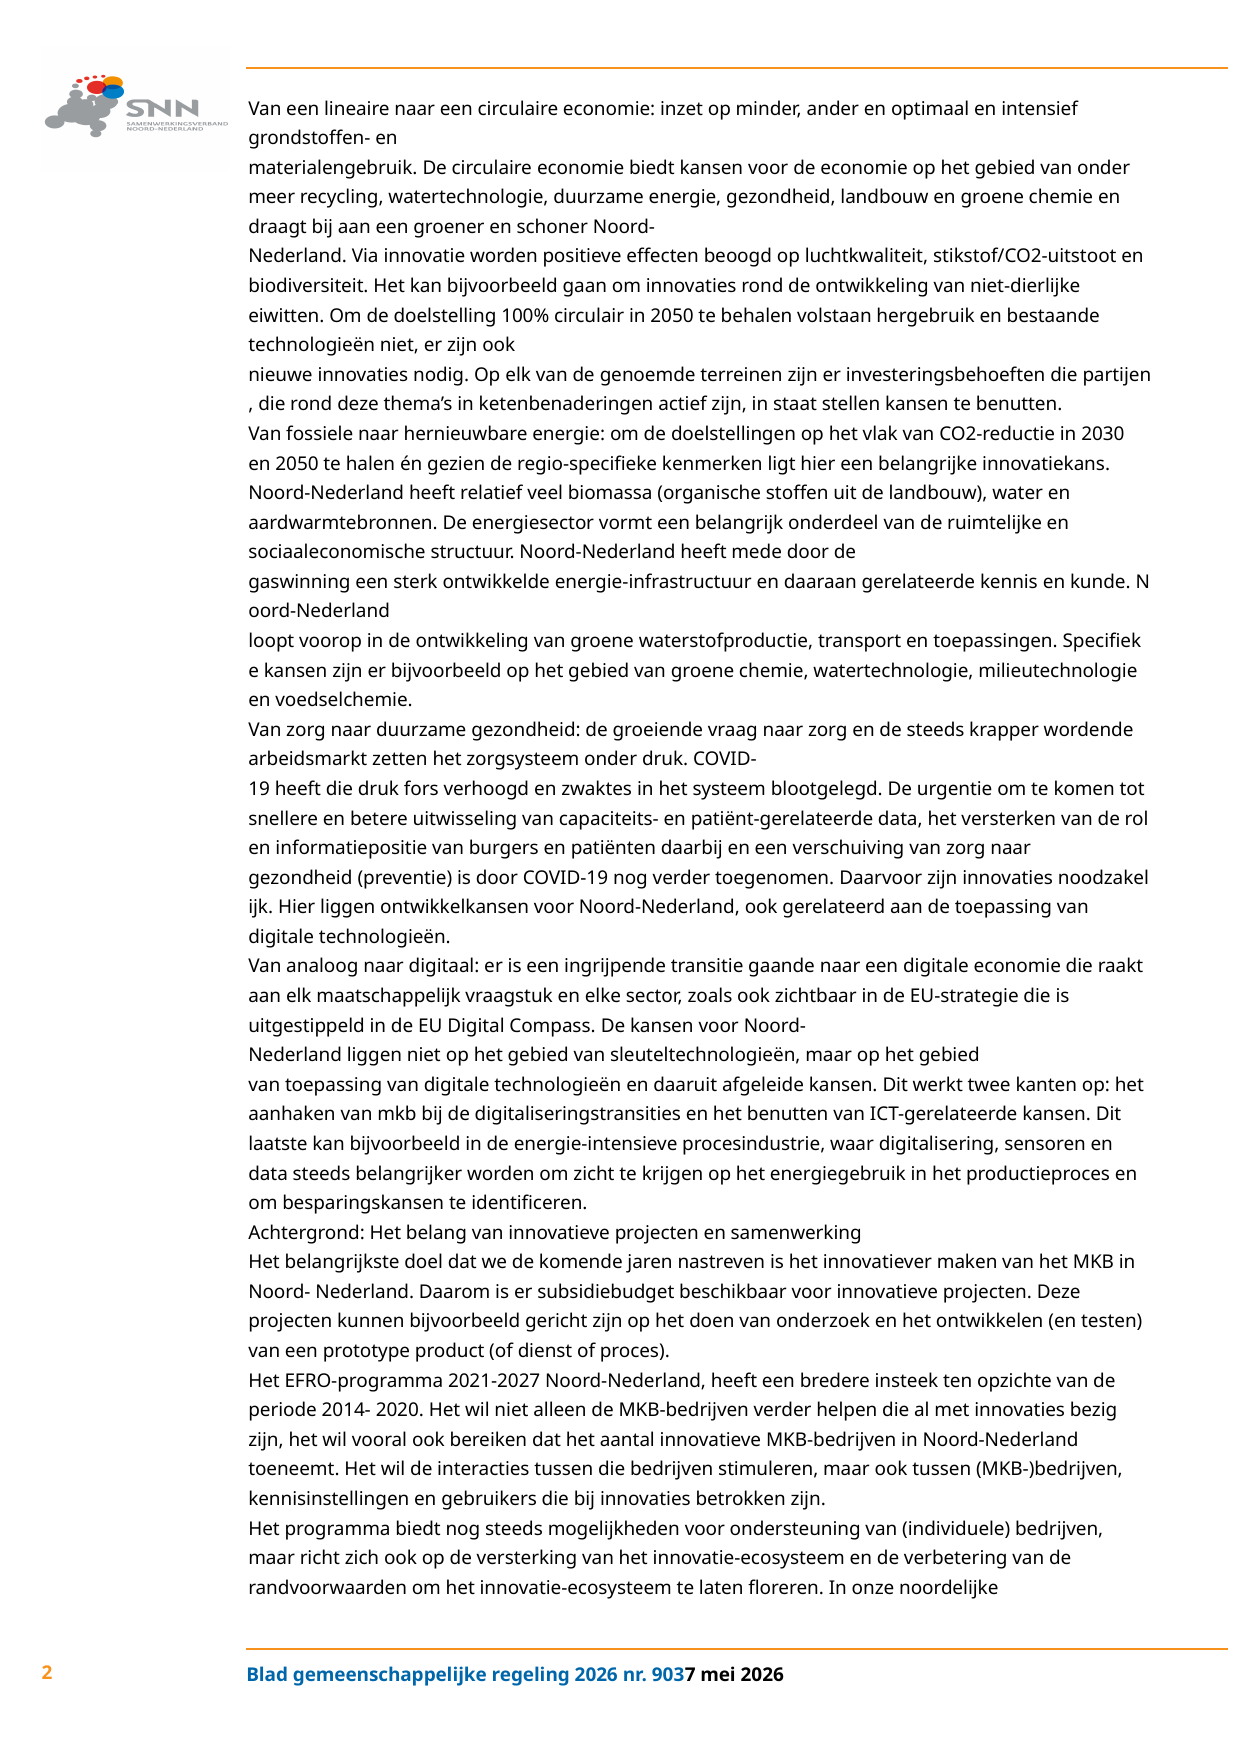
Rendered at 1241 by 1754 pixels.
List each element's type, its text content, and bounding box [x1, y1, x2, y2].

text Het programma biedt nog steeds mogelijkheden voor ondersteuning van (individuele) bedrijven, maar richt zich ook op de versterking van het innovatie-ecosysteem en de verbetering van de randvoorwaarden om het innovatie-ecosysteem te laten floreren. In onze noordelijke [248, 1515, 1152, 1600]
text Van analoog naar digitaal: er is een ingrijpende transitie gaande naar een digitale economie die raakt aan elk maatschappelijk vraagstuk en elke sector, zoals ook zichtbaar in de EU-strategie die is uitgestippeld in de EU Digital Compass. De kansen voor Noord-Nederland liggen niet op het gebied van sleuteltechnologieën, maar op het gebied van toepassing van digitale technologieën en daaruit afgeleide kansen. Dit werkt twee kanten op: het aanhaken van mkb bij de digitaliseringstransities en het benutten van ICT-gerelateerde kansen. Dit laatste kan bijvoorbeeld in de energie-intensieve procesindustrie, waar digitalisering, sensoren en data steeds belangrijker worden om zicht te krijgen op het energiegebruik in het productieproces en om besparingskansen te identificeren. [248, 953, 1152, 1215]
text Het belangrijkste doel dat we de komende jaren nastreven is het innovatiever maken van het MKB in Noord- Nederland. Daarom is er subsidiebudget beschikbaar voor innovatieve projecten. Deze projecten kunnen bijvoorbeeld gericht zijn op het doen van onderzoek en het ontwikkelen (en testen) van een prototype product (of dienst of proces). [248, 1248, 1152, 1363]
text Van zorg naar duurzame gezondheid: de groeiende vraag naar zorg en de steeds krapper wordende arbeidsmarkt zetten het zorgsysteem onder druk. COVID-19 heeft die druk fors verhoogd en zwaktes in het systeem blootgelegd. De urgentie om te komen tot snellere en betere uitwisseling van capaciteits- en patiënt-gerelateerde data, het versterken van de rol en informatiepositie van burgers en patiënten daarbij en een verschuiving van zorg naar gezondheid (preventie) is door COVID-19 nog verder toegenomen. Daarvoor zijn innovaties noodzakelijk. Hier liggen ontwikkelkansen voor Noord-Nederland, ook gerelateerd aan de toepassing van digitale technologieën. [248, 716, 1152, 949]
text Het EFRO-programma 2021-2027 Noord-Nederland, heeft een bredere insteek ten opzichte van de periode 2014- 2020. Het wil niet alleen de MKB-bedrijven verder helpen die al met innovaties bezig zijn, het wil vooral ook bereiken dat het aantal innovatieve MKB-bedrijven in Noord-Nederland toeneemt. Het wil de interacties tussen die bedrijven stimuleren, maar ook tussen (MKB-)bedrijven, kennisinstellingen en gebruikers die bij innovaties betrokken zijn. [248, 1367, 1152, 1511]
picture [41, 47, 231, 172]
text Van fossiele naar hernieuwbare energie: om de doelstellingen op het vlak van CO2-reductie in 2030 en 2050 te halen én gezien de regio-specifieke kenmerken ligt hier een belangrijke innovatiekans. Noord-Nederland heeft relatief veel biomassa (organische stoffen uit de landbouw), water en aardwarmtebronnen. De energiesector vormt een belangrijk onderdeel van de ruimtelijke en sociaaleconomische structuur. Noord-Nederland heeft mede door de gaswinning een sterk ontwikkelde energie-infrastructuur en daaraan gerelateerde kennis en kunde. Noord-Nederland loopt voorop in de ontwikkeling van groene waterstofproductie, transport en toepassingen. Specifieke kansen zijn er bijvoorbeeld op het gebied van groene chemie, watertechnologie, milieutechnologie en voedselchemie. [248, 420, 1152, 712]
text Achtergrond: Het belang van innovatieve projecten en samenwerking [248, 1219, 1152, 1245]
text Van een lineaire naar een circulaire economie: inzet op minder, ander en optimaal en intensief grondstoffen- en materialengebruik. De circulaire economie biedt kansen voor de economie op het gebied van onder meer recycling, watertechnologie, duurzame energie, gezondheid, landbouw en groene chemie en draagt bij aan een groener en schoner Noord-Nederland. Via innovatie worden positieve effecten beoogd op luchtkwaliteit, stikstof/CO2-uitstoot en biodiversiteit. Het kan bijvoorbeeld gaan om innovaties rond de ontwikkeling van niet-dierlijke eiwitten. Om de doelstelling 100% circulair in 2050 te behalen volstaan hergebruik en bestaande technologieën niet, er zijn ook nieuwe innovaties nodig. Op elk van de genoemde terreinen zijn er investeringsbehoeften die partijen, die rond deze thema’s in ketenbenaderingen actief zijn, in staat stellen kansen te benutten. [248, 95, 1152, 416]
